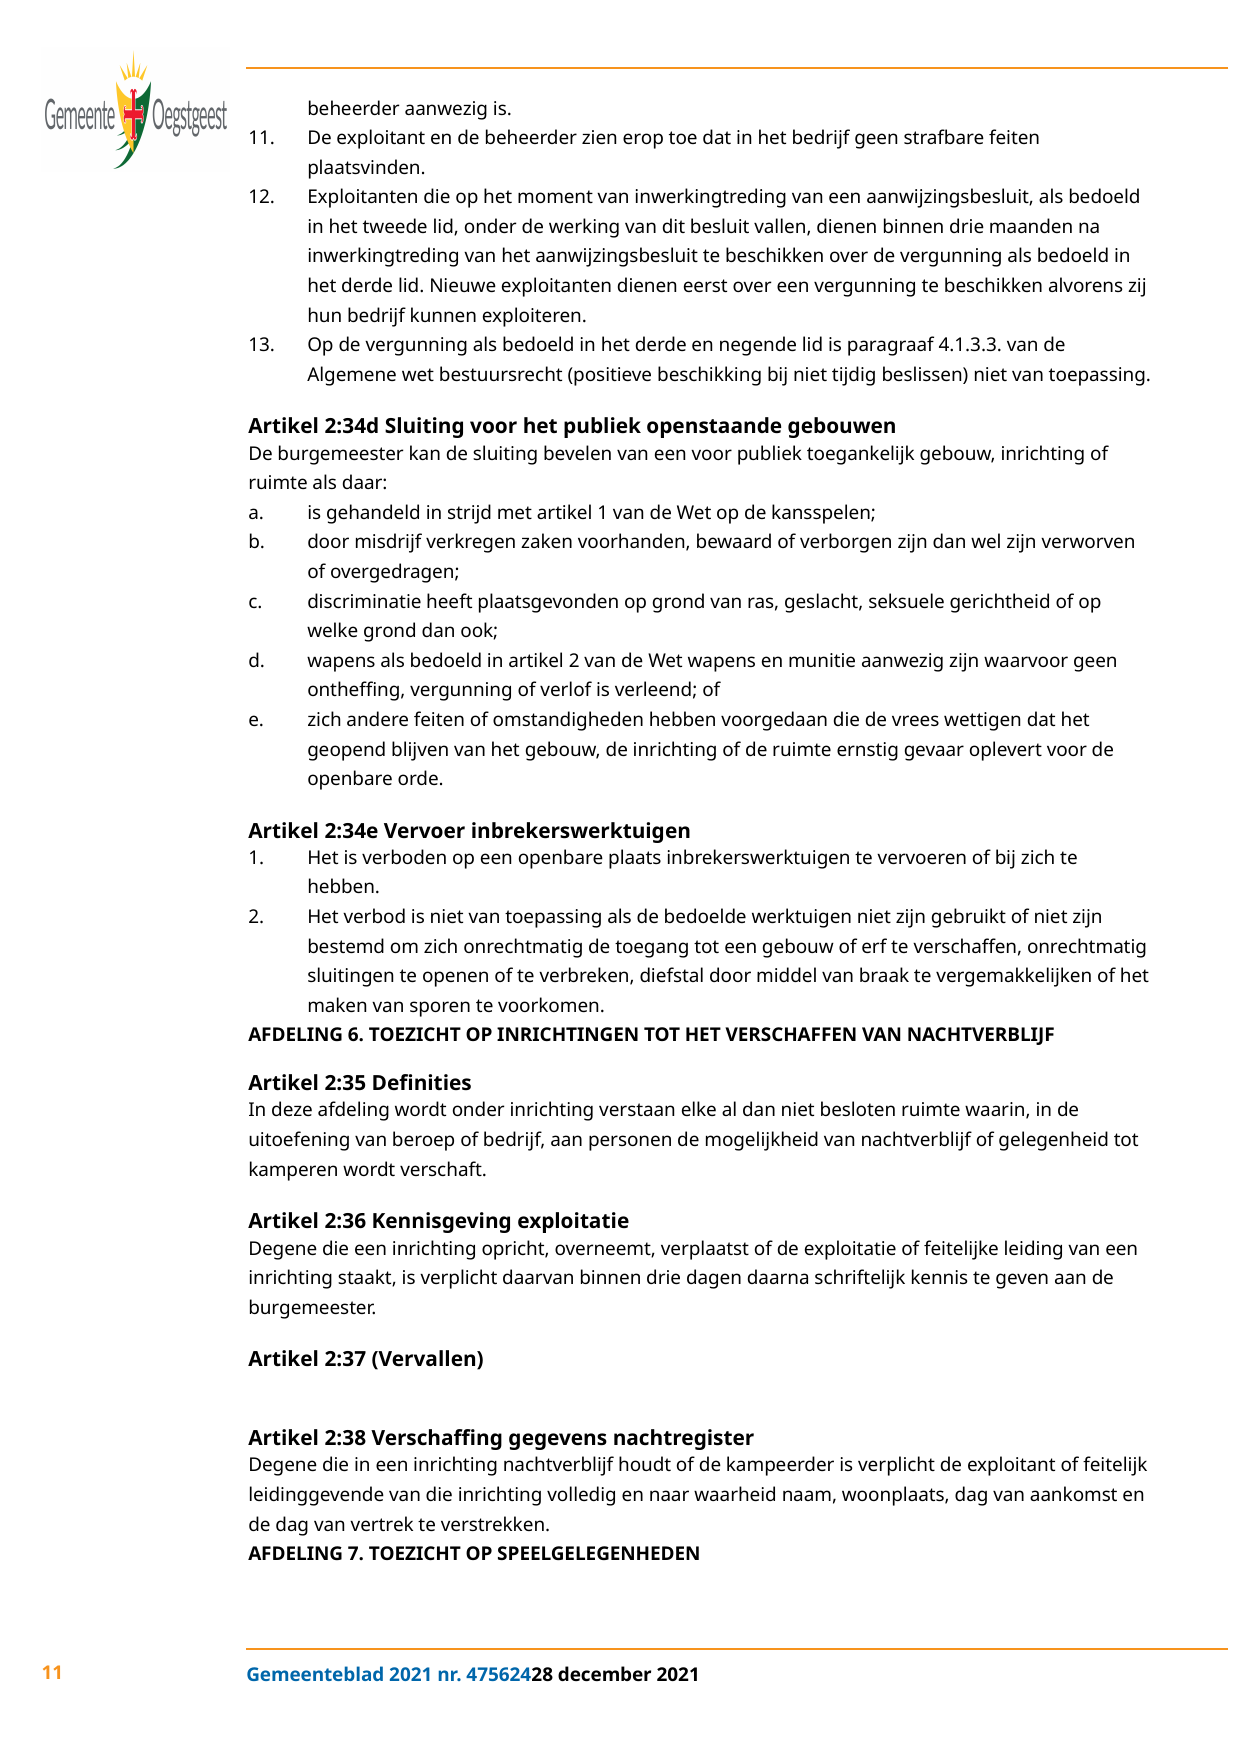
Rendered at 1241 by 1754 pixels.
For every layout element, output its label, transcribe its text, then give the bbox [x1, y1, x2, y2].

list De exploitant en de beheerder zien erop toe dat in het bedrijf geen strafbare feiten plaatsvinden. [248, 124, 1152, 180]
text Artikel 2:36 Kennisgeving exploitatie [248, 1206, 1152, 1235]
list Exploitanten die op het moment van inwerkingtreding van een aanwijzingsbesluit, als bedoeld in het tweede lid, onder de werking van dit besluit vallen, dienen binnen drie maanden na inwerkingtreding van het aanwijzingsbesluit te beschikken over de vergunning als bedoeld in het derde lid. Nieuwe exploitanten dienen eerst over een vergunning te beschikken alvorens zij hun bedrijf kunnen exploiteren. [248, 183, 1152, 328]
text AFDELING 7. TOEZICHT OP SPEELGELEGENHEDEN [248, 1540, 1152, 1566]
list discriminatie heeft plaatsgevonden op grond van ras, geslacht, seksuele gerichtheid of op welke grond dan ook; [248, 588, 1152, 643]
text In deze afdeling wordt onder inrichting verstaan elke al dan niet besloten ruimte waarin, in de uitoefening van beroep of bedrijf, aan personen de mogelijkheid van nachtverblijf of gelegenheid tot kamperen wordt verschaft. [248, 1097, 1152, 1182]
text Artikel 2:35 Definities [248, 1068, 1152, 1097]
list zich andere feiten of omstandigheden hebben voorgedaan die de vrees wettigen dat het geopend blijven van het gebouw, de inrichting of de ruimte ernstig gevaar oplevert voor de openbare orde. [248, 706, 1152, 791]
list door misdrijf verkregen zaken voorhanden, bewaard of verborgen zijn dan wel zijn verworven of overgedragen; [248, 529, 1152, 584]
list Het is verboden op een openbare plaats inbrekerswerktuigen te vervoeren of bij zich te hebben. [248, 844, 1152, 899]
text Artikel 2:38 Verschaffing gegevens nachtregister [248, 1423, 1152, 1452]
text Degene die in een inrichting nachtverblijf houdt of de kampeerder is verplicht de exploitant of feitelijk leidinggevende van die inrichting volledig en naar waarheid naam, woonplaats, dag van aankomst en de dag van vertrek te verstrekken. [248, 1452, 1152, 1536]
list beheerder aanwezig is. [248, 95, 1152, 121]
picture [41, 47, 231, 172]
list Het verbod is niet van toepassing als de bedoelde werktuigen niet zijn gebruikt of niet zijn bestemd om zich onrechtmatig de toegang tot een gebouw of erf te verschaffen, onrechtmatig sluitingen te openen of te verbreken, diefstal door middel van braak te vergemakkelijken of het maken van sporen te voorkomen. [248, 903, 1152, 1018]
text Artikel 2:37 (Vervallen) [248, 1344, 1152, 1373]
text Degene die een inrichting opricht, overneemt, verplaatst of de exploitatie of feitelijke leiding van een inrichting staakt, is verplicht daarvan binnen drie dagen daarna schriftelijk kennis te geven aan de burgemeester. [248, 1235, 1152, 1319]
list is gehandeld in strijd met artikel 1 van de Wet op de kansspelen; [248, 499, 1152, 525]
text AFDELING 6. TOEZICHT OP INRICHTINGEN TOT HET VERSCHAFFEN VAN NACHTVERBLIJF [248, 1022, 1152, 1047]
list wapens als bedoeld in artikel 2 van de Wet wapens en munitie aanwezig zijn waarvoor geen ontheffing, vergunning of verlof is verleend; of [248, 647, 1152, 702]
text Artikel 2:34d Sluiting voor het publiek openstaande gebouwen [248, 411, 1152, 440]
text Artikel 2:34e Vervoer inbrekerswerktuigen [248, 816, 1152, 844]
list Op de vergunning als bedoeld in het derde en negende lid is paragraaf 4.1.3.3. van de Algemene wet bestuursrecht (positieve beschikking bij niet tijdig beslissen) niet van toepassing. [248, 331, 1152, 387]
text De burgemeester kan de sluiting bevelen van een voor publiek toegankelijk gebouw, inrichting of ruimte als daar: [248, 440, 1152, 495]
